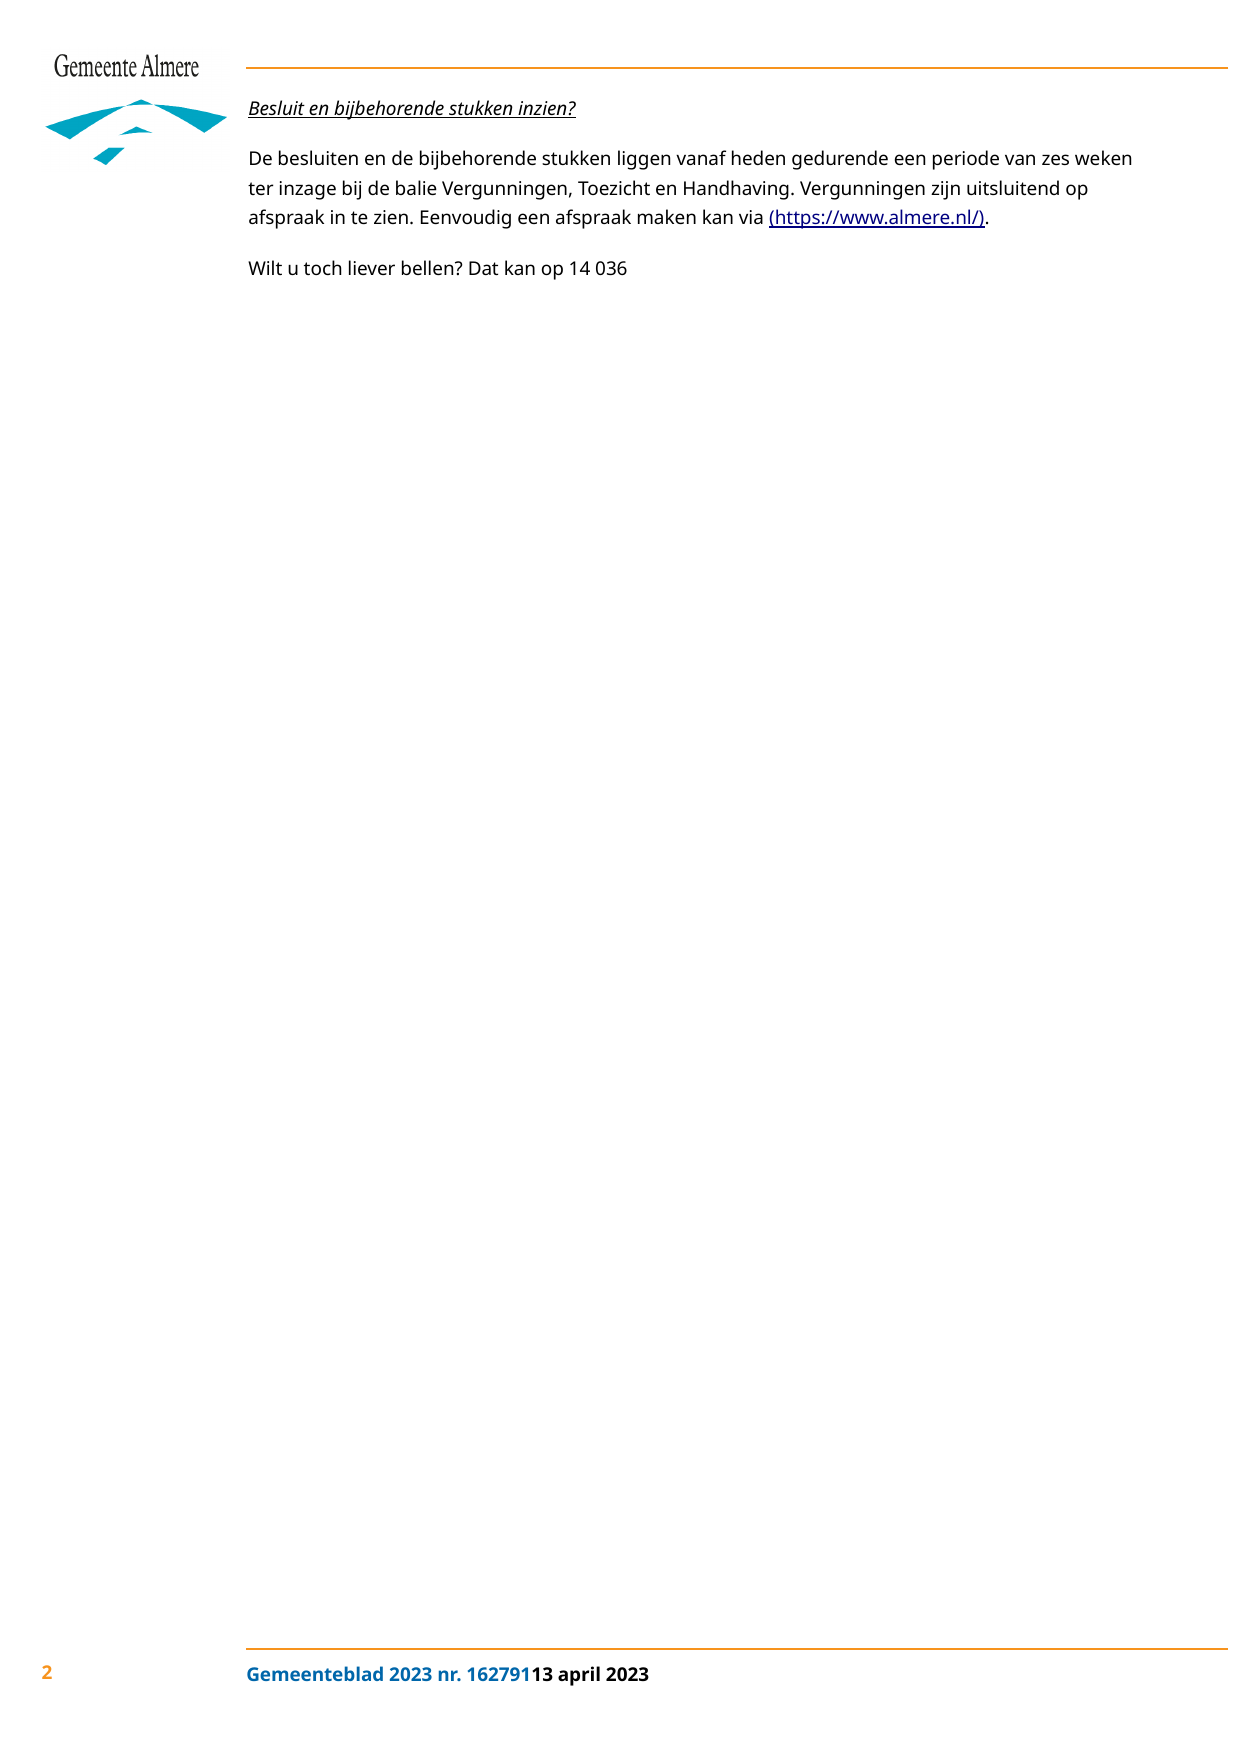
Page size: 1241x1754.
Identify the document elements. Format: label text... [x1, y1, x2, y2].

text Besluit en bijbehorende stukken inzien? [248, 95, 1152, 121]
text Wilt u toch liever bellen? Dat kan op 14 036 [248, 255, 1152, 281]
text De besluiten en de bijbehorende stukken liggen vanaf heden gedurende een periode van zes weken ter inzage bij de balie Vergunningen, Toezicht en Handhaving. Vergunningen zijn uitsluitend op afspraak in te zien. Eenvoudig een afspraak maken kan via (https://www.almere.nl/). [248, 145, 1152, 230]
picture [41, 47, 231, 172]
